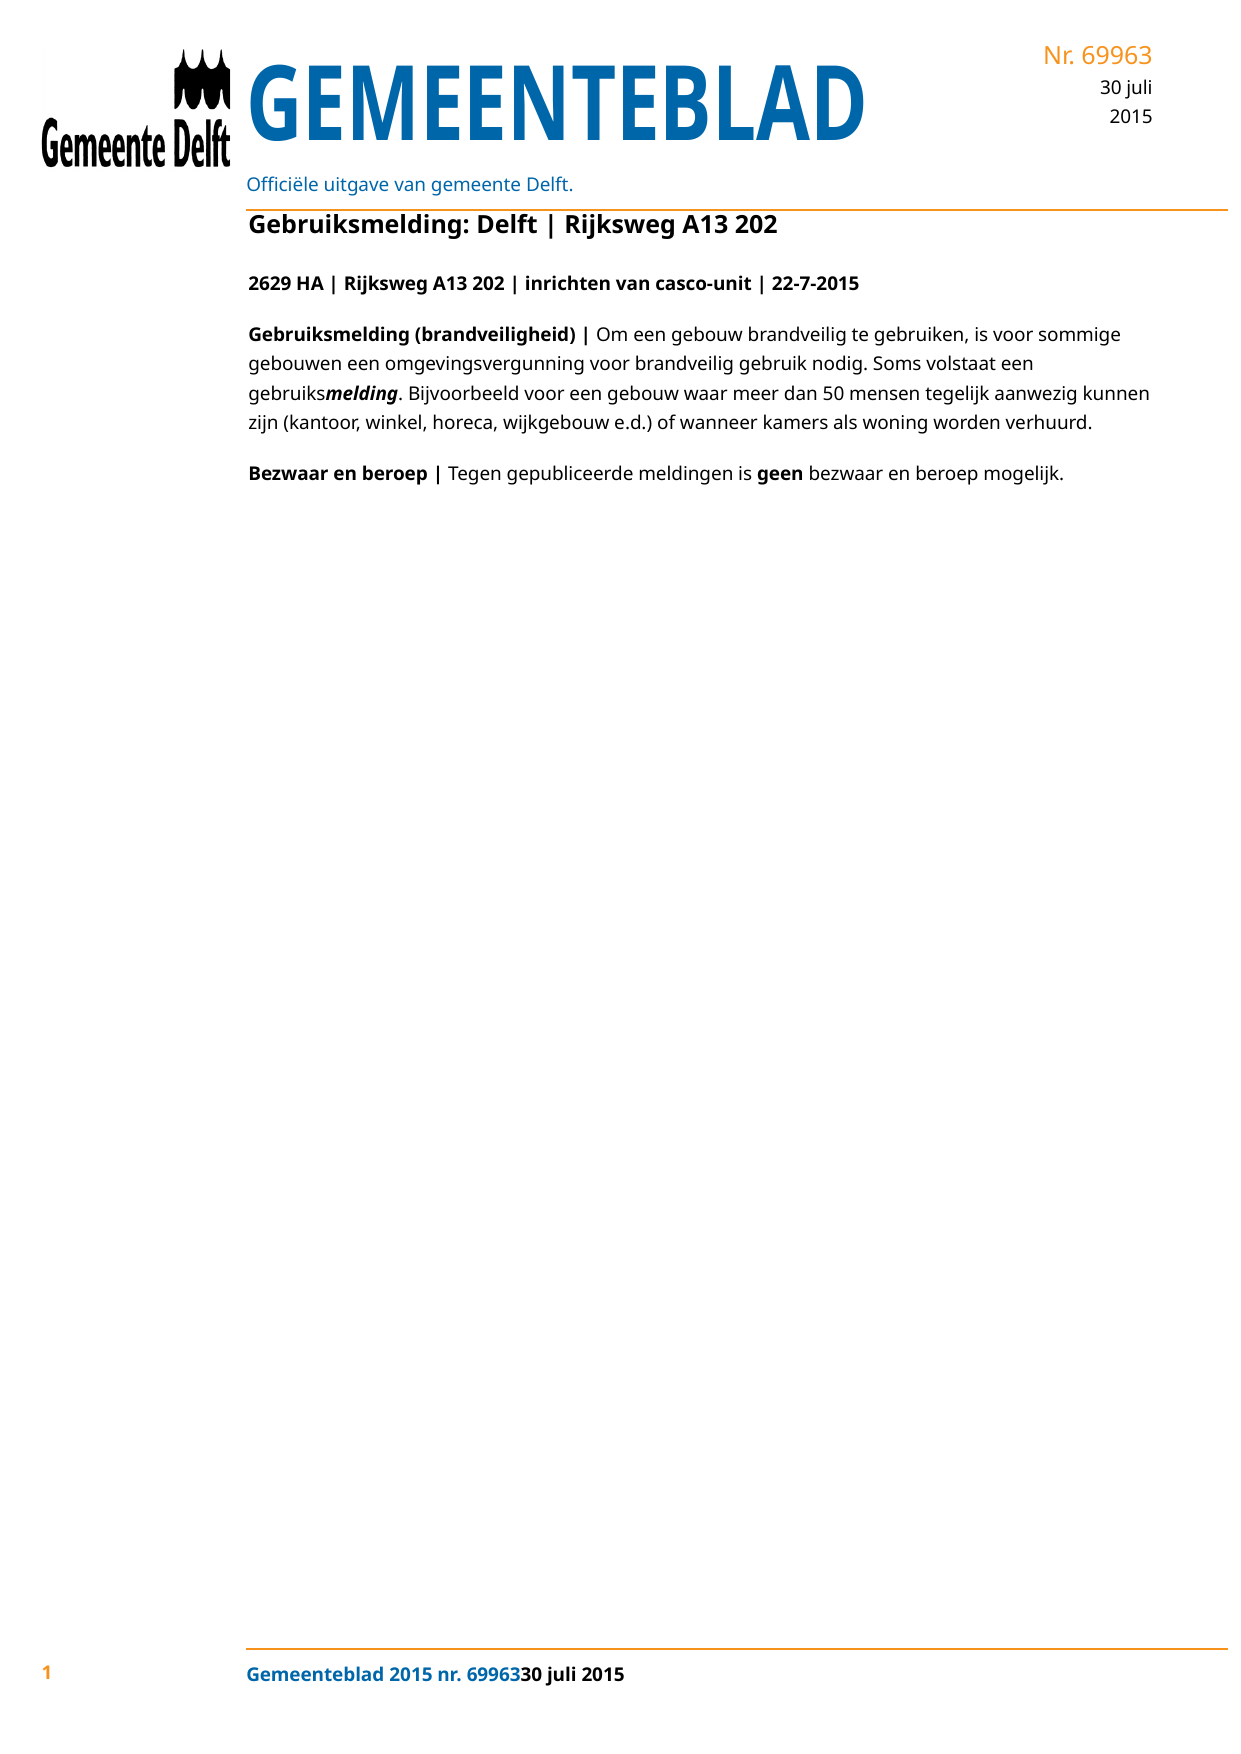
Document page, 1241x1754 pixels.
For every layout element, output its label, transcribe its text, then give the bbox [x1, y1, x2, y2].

text Gebruiksmelding: Delft | Rijksweg A13 202 [248, 211, 1152, 241]
text Bezwaar en beroep | Tegen gepubliceerde meldingen is geen bezwaar en beroep mogelijk. [248, 460, 1152, 486]
text 2629 HA | Rijksweg A13 202 | inrichten van casco-unit | 22-7-2015 [248, 270, 1152, 296]
picture [41, 47, 231, 172]
text Gebruiksmelding (brandveiligheid) | Om een gebouw brandveilig te gebruiken, is voor sommige gebouwen een omgevingsvergunning voor brandveilig gebruik nodig. Soms volstaat een gebruiksmelding. Bijvoorbeeld voor een gebouw waar meer dan 50 mensen tegelijk aanwezig kunnen zijn (kantoor, winkel, horeca, wijkgebouw e.d.) of wanneer kamers als woning worden verhuurd. [248, 321, 1152, 435]
